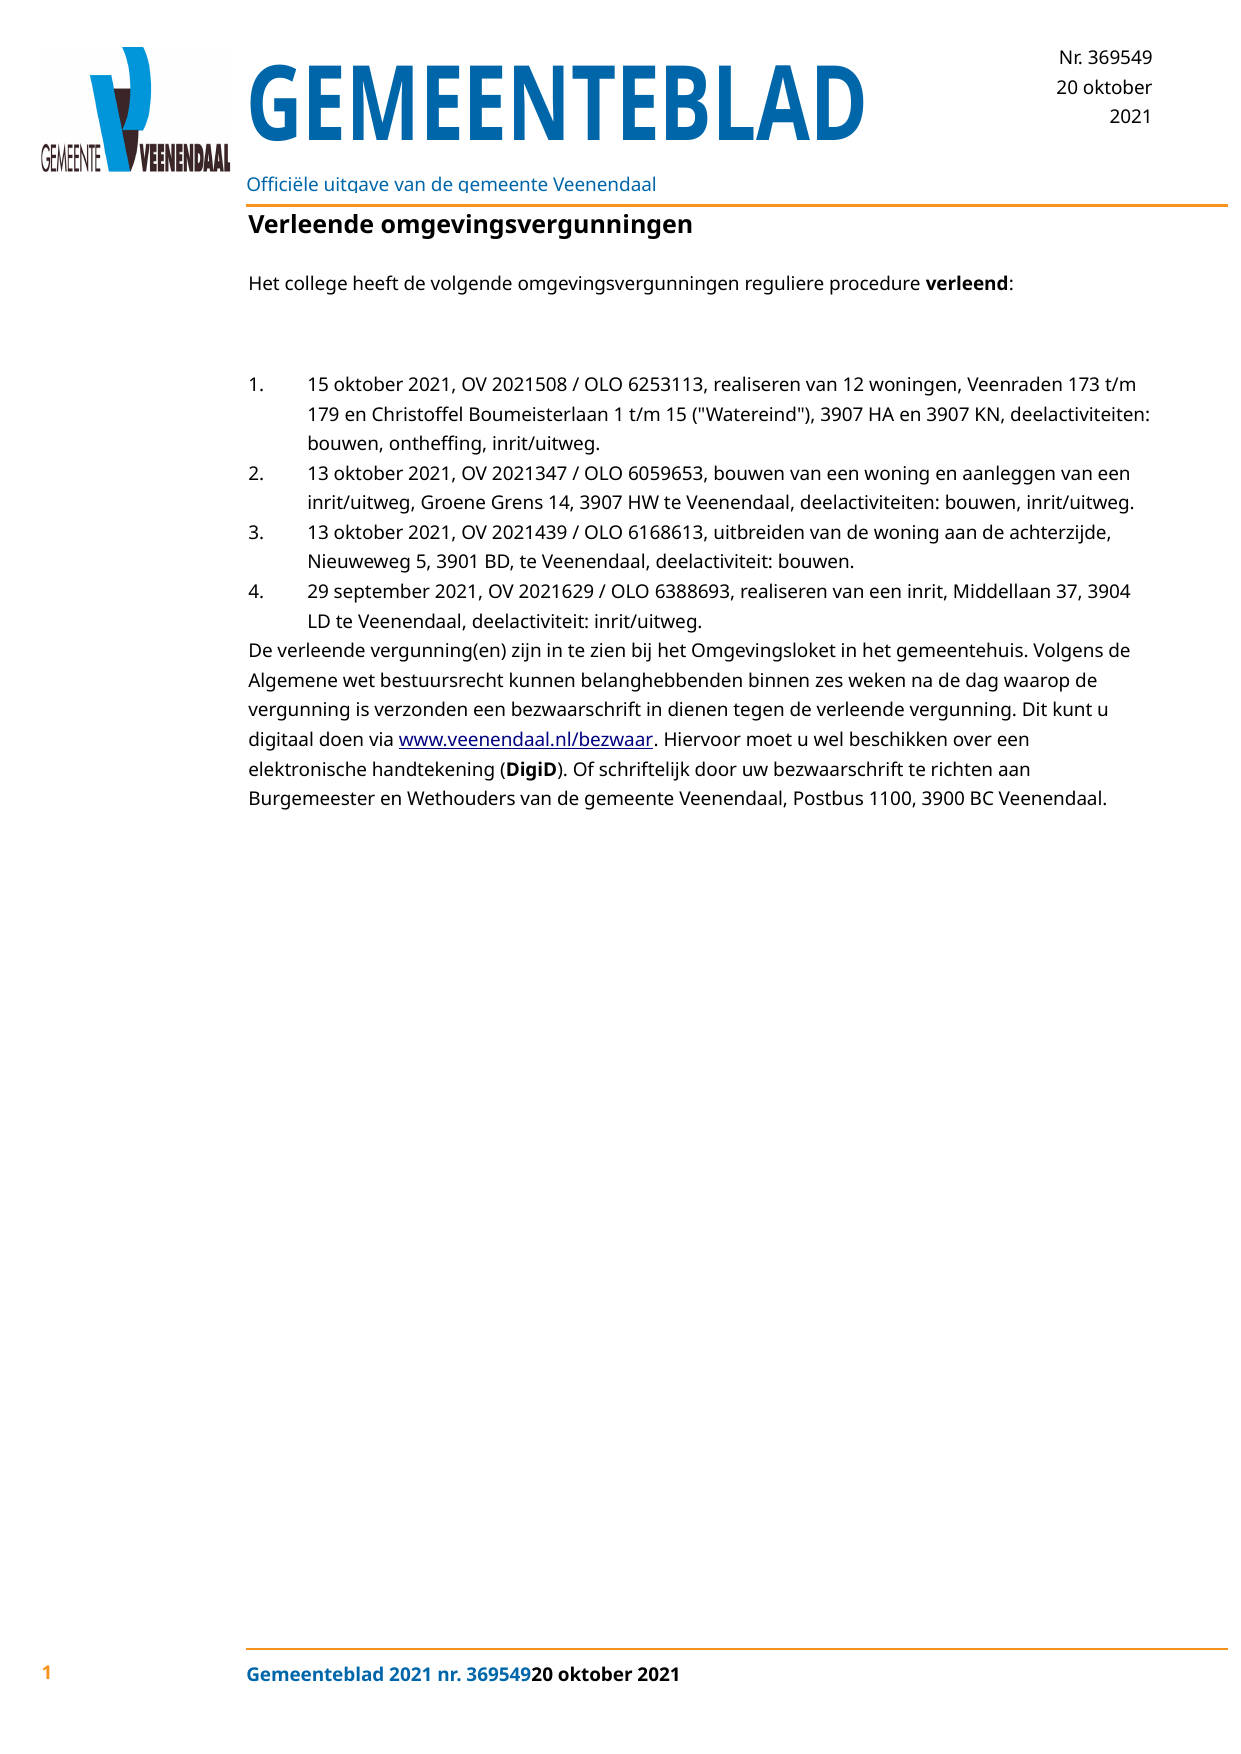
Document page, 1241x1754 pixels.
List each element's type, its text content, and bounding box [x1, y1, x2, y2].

list 13 oktober 2021, OV 2021439 / OLO 6168613, uitbreiden van de woning aan de achterzijde, Nieuweweg 5, 3901 BD, te Veenendaal, deelactiviteit: bouwen. [248, 519, 1152, 574]
list 15 oktober 2021, OV 2021508 / OLO 6253113, realiseren van 12 woningen, Veenraden 173 t/m 179 en Christoffel Boumeisterlaan 1 t/m 15 ("Watereind"), 3907 HA en 3907 KN, deelactiviteiten: bouwen, ontheffing, inrit/uitweg. [248, 371, 1152, 456]
list 13 oktober 2021, OV 2021347 / OLO 6059653, bouwen van een woning en aanleggen van een inrit/uitweg, Groene Grens 14, 3907 HW te Veenendaal, deelactiviteiten: bouwen, inrit/uitweg. [248, 460, 1152, 515]
text De verleende vergunning(en) zijn in te zien bij het Omgevingsloket in het gemeentehuis. Volgens de Algemene wet bestuursrecht kunnen belanghebbenden binnen zes weken na de dag waarop de vergunning is verzonden een bezwaarschrift in dienen tegen de verleende vergunning. Dit kunt u digitaal doen via www.veenendaal.nl/bezwaar. Hiervoor moet u wel beschikken over een elektronische handtekening (DigiD). Of schriftelijk door uw bezwaarschrift te richten aan Burgemeester en Wethouders van de gemeente Veenendaal, Postbus 1100, 3900 BC Veenendaal. [248, 637, 1152, 811]
text Verleende omgevingsvergunningen [248, 207, 1152, 241]
text Het college heeft de volgende omgevingsvergunningen reguliere procedure verleend: [248, 270, 1152, 296]
picture [123, 47, 231, 172]
list 29 september 2021, OV 2021629 / OLO 6388693, realiseren van een inrit, Middellaan 37, 3904 LD te Veenendaal, deelactiviteit: inrit/uitweg. [248, 578, 1152, 633]
picture [41, 47, 130, 172]
